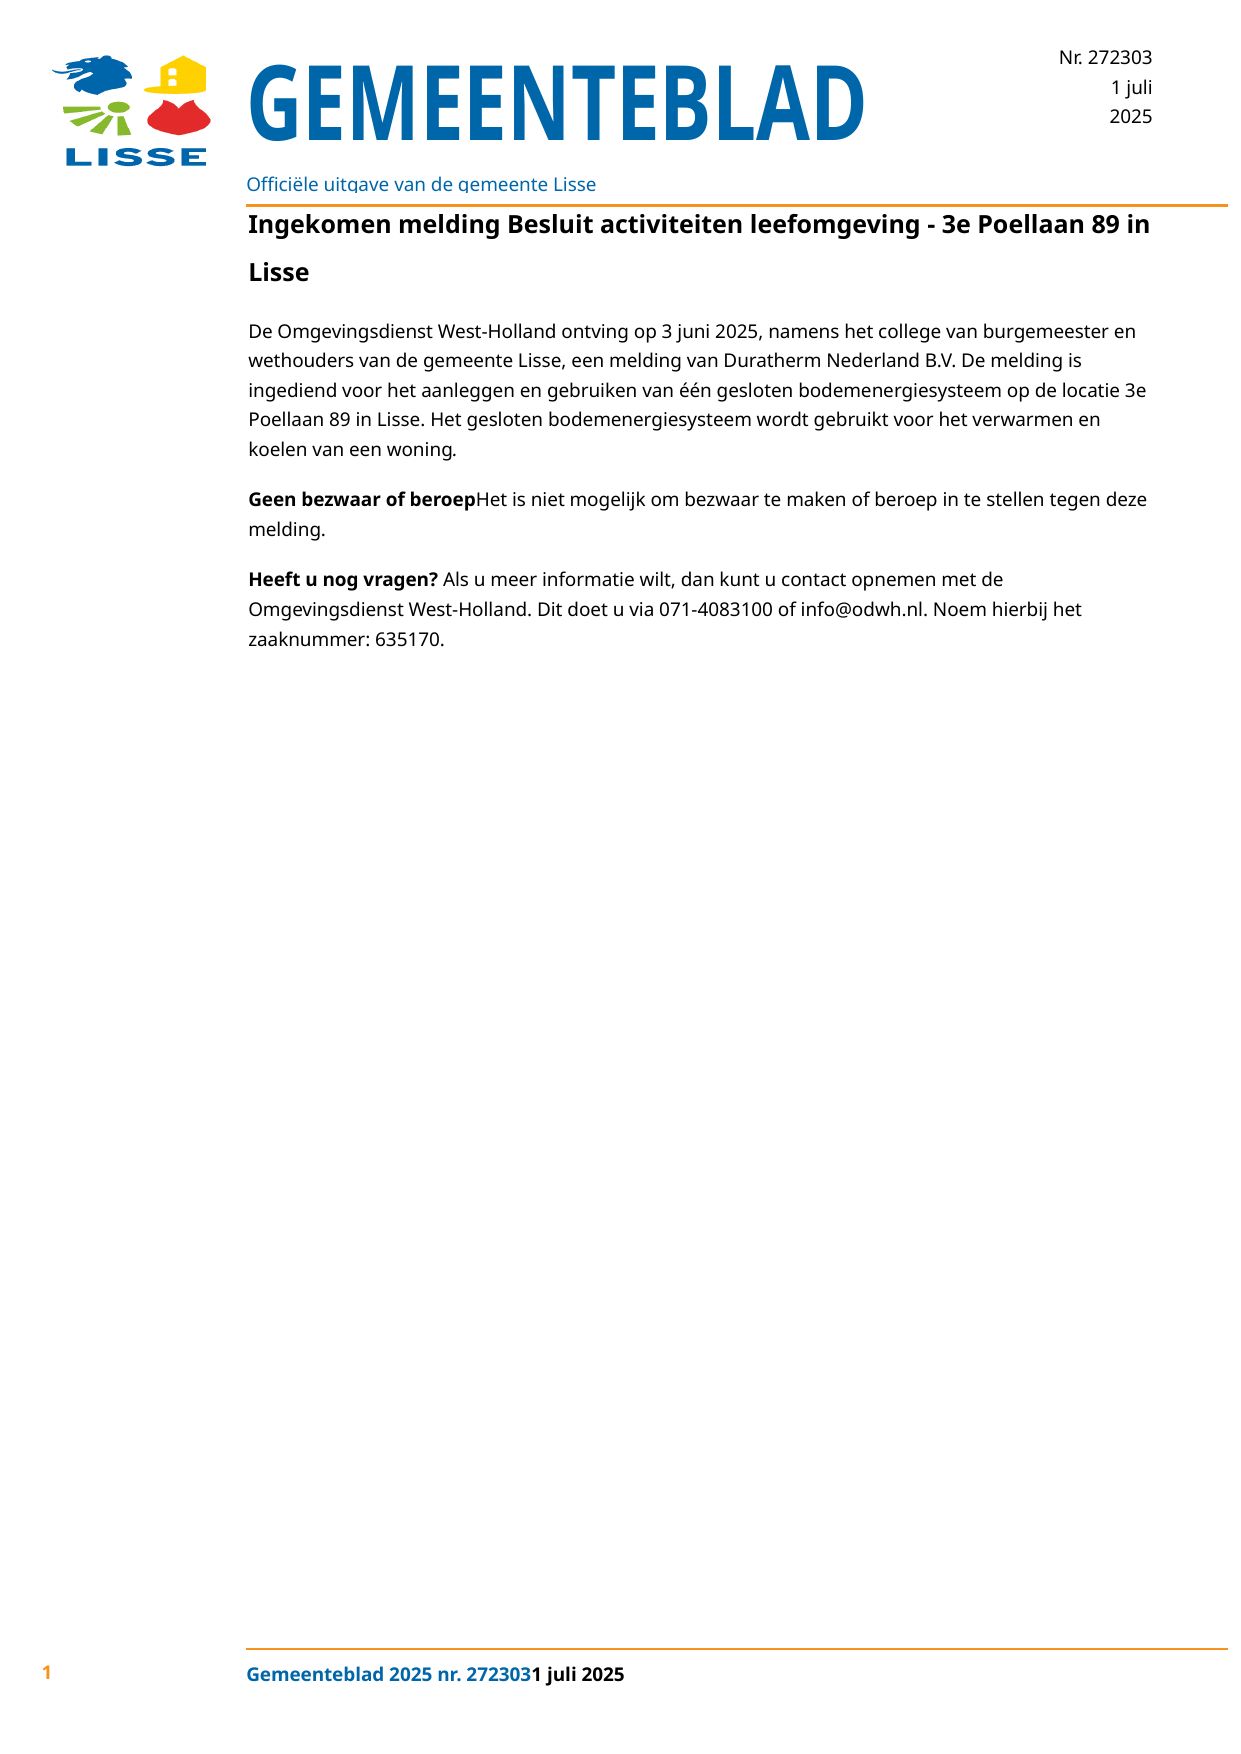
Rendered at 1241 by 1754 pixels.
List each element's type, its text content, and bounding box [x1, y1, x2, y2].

text Heeft u nog vragen? Als u meer informatie wilt, dan kunt u contact opnemen met de Omgevingsdienst West-Holland. Dit doet u via 071-4083100 of info@odwh.nl. Noem hierbij het zaaknummer: 635170. [248, 567, 1152, 652]
text Ingekomen melding Besluit activiteiten leefomgeving - 3e Poellaan 89 in Lisse [248, 207, 1152, 288]
text De Omgevingsdienst West-Holland ontving op 3 juni 2025, namens het college van burgemeester en wethouders van de gemeente Lisse, een melding van Duratherm Nederland B.V. De melding is ingediend voor het aanleggen en gebruiken van één gesloten bodemenergiesysteem op de locatie 3e Poellaan 89 in Lisse. Het gesloten bodemenergiesysteem wordt gebruikt voor het verwarmen en koelen van een woning. [248, 318, 1152, 462]
text Geen bezwaar of beroepHet is niet mogelijk om bezwaar te maken of beroep in te stellen tegen deze melding. [248, 487, 1152, 542]
picture [41, 47, 231, 172]
